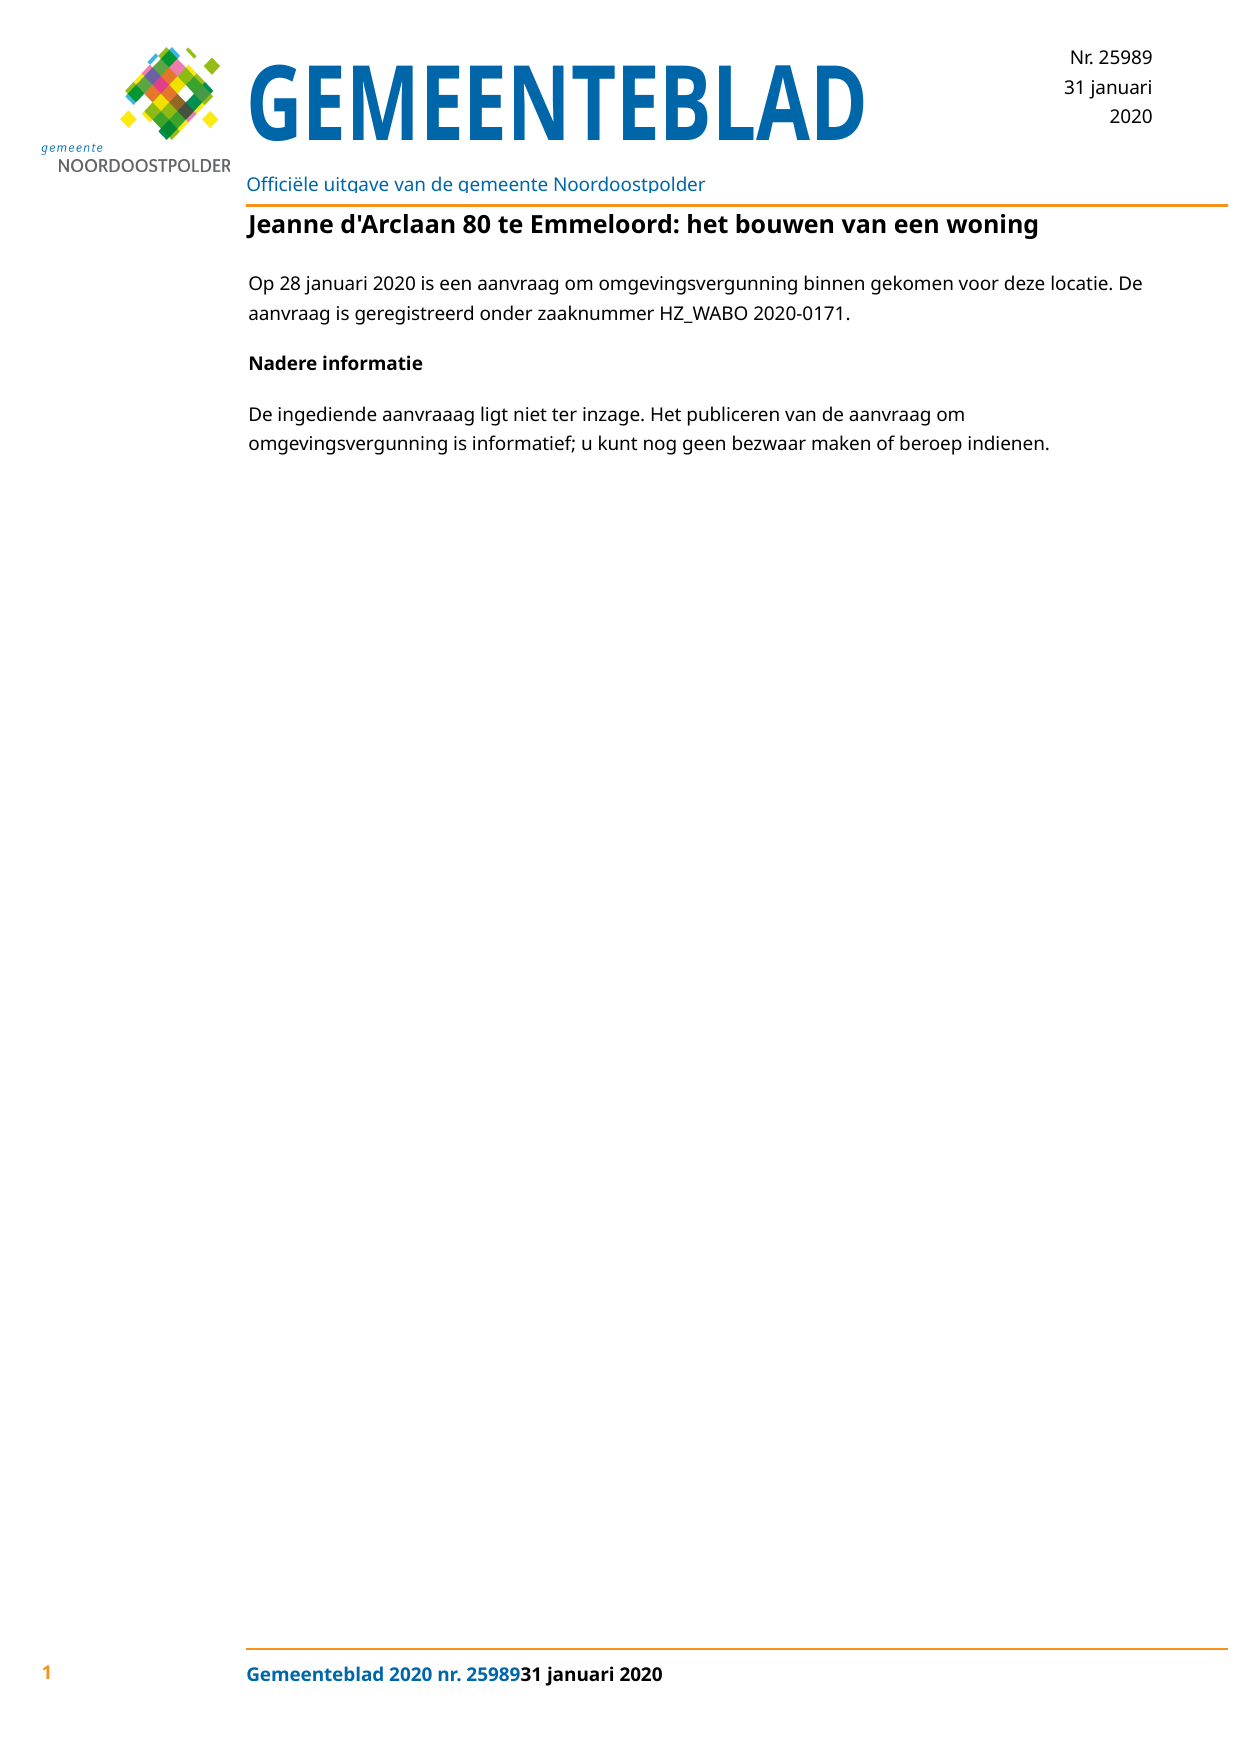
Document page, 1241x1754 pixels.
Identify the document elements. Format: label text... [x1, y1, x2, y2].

picture [41, 47, 231, 172]
text De ingediende aanvraaag ligt niet ter inzage. Het publiceren van de aanvraag om omgevingsvergunning is informatief; u kunt nog geen bezwaar maken of beroep indienen. [248, 401, 1152, 456]
text Nadere informatie [248, 350, 1152, 376]
text Jeanne d'Arclaan 80 te Emmeloord: het bouwen van een woning [248, 207, 1152, 241]
text Op 28 januari 2020 is een aanvraag om omgevingsvergunning binnen gekomen voor deze locatie. De aanvraag is geregistreerd onder zaaknummer HZ_WABO 2020-0171. [248, 270, 1152, 326]
